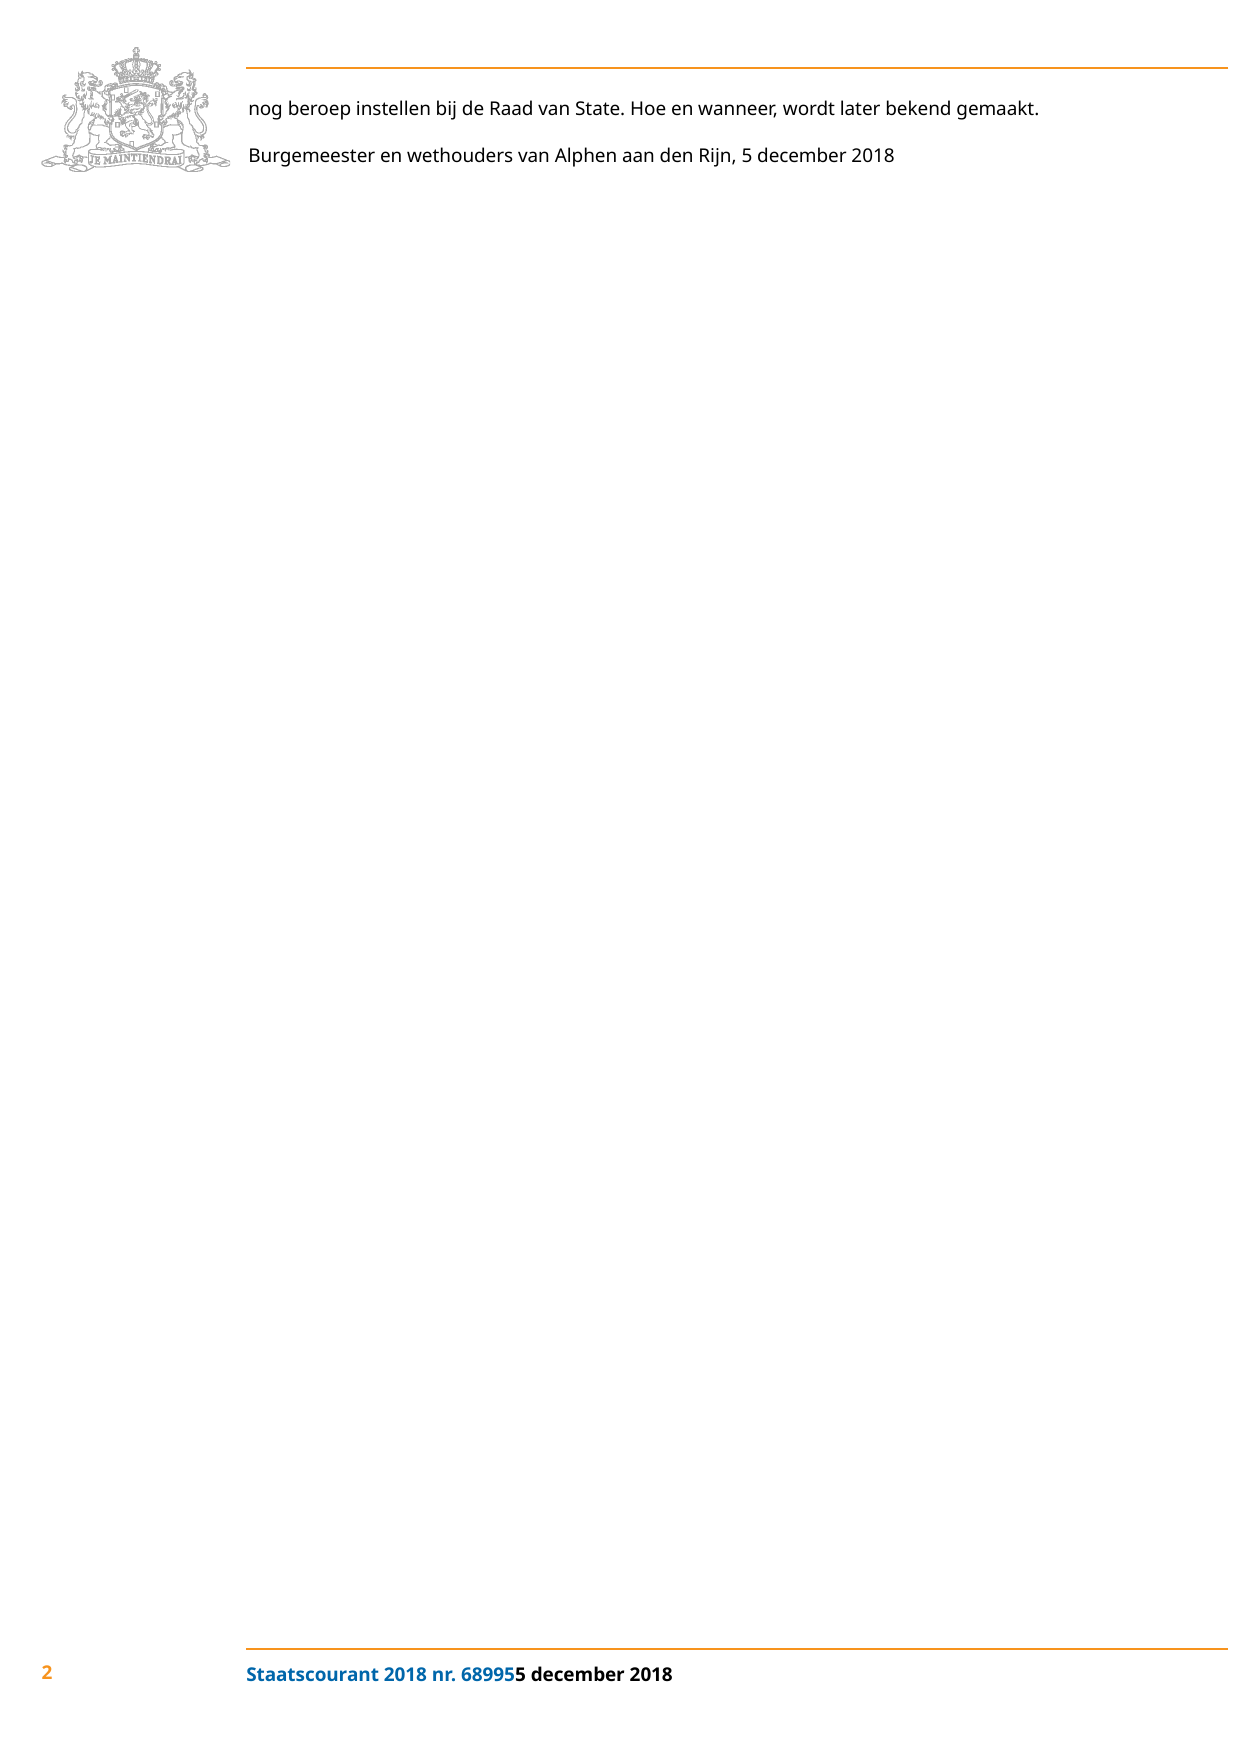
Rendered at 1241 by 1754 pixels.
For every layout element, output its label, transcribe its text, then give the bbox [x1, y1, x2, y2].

picture [41, 47, 231, 172]
text nog beroep instellen bij de Raad van State. Hoe en wanneer, wordt later bekend gemaakt. [248, 95, 1152, 121]
text Burgemeester en wethouders van Alphen aan den Rijn, 5 december 2018 [248, 143, 1152, 168]
